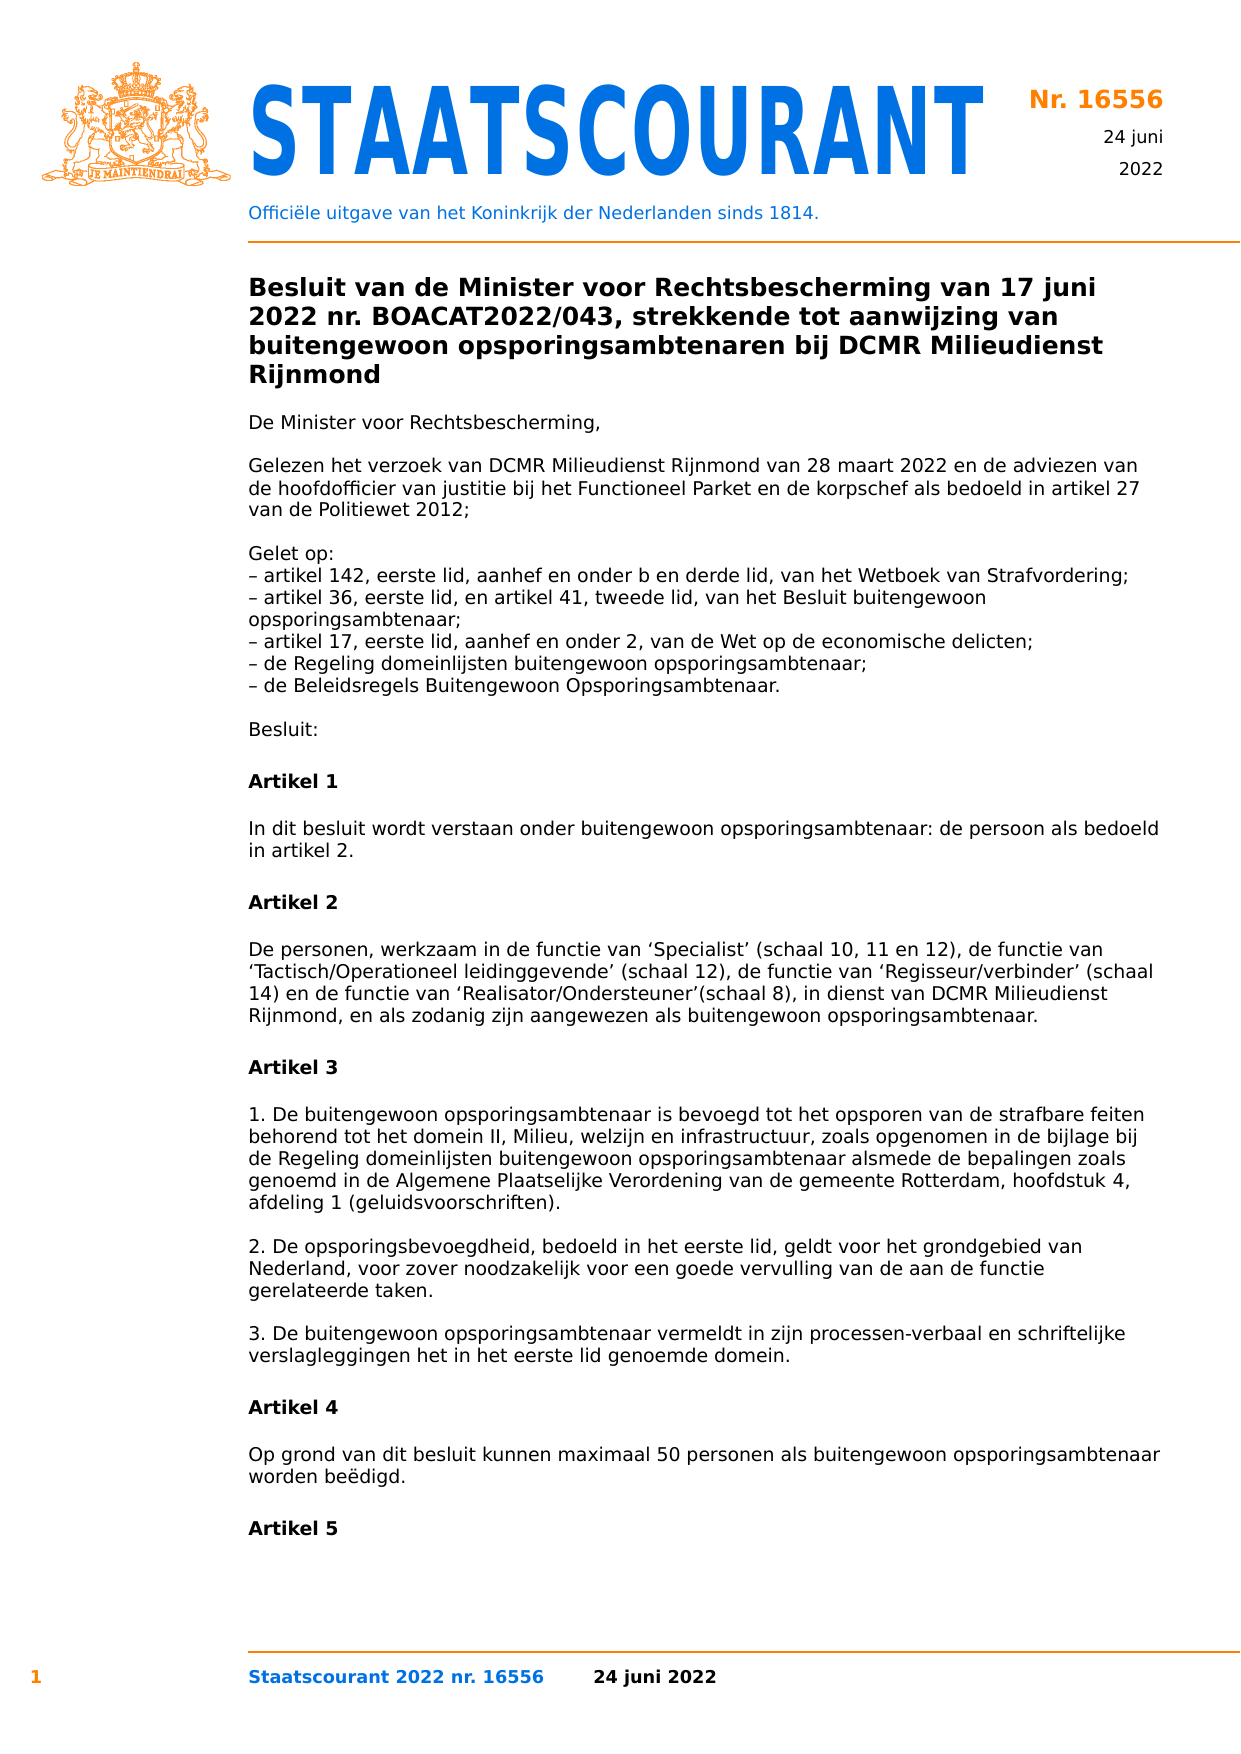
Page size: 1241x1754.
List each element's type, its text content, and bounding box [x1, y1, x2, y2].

subtitle Artikel 4 [248, 1397, 1163, 1419]
subtitle Artikel 5 [248, 1518, 1163, 1540]
picture [41, 62, 231, 186]
text De personen, werkzaam in de functie van ‘Specialist’ (schaal 10, 11 en 12), de functie van ‘Tactisch/Operationeel leidinggevende’ (schaal 12), de functie van ‘Regisseur/verbinder’ (schaal 14) en de functie van ‘Realisator/Ondersteuner’(schaal 8), in dienst van DCMR Milieudienst Rijnmond, en als zodanig zijn aangewezen als buitengewoon opsporingsambtenaar. [248, 939, 1163, 1027]
text Besluit: [248, 719, 1163, 741]
text 3. De buitengewoon opsporingsambtenaar vermeldt in zijn processen-verbaal en schriftelijke verslagleggingen het in het eerste lid genoemde domein. [248, 1323, 1163, 1367]
text – de Beleidsregels Buitengewoon Opsporingsambtenaar. [248, 675, 1163, 697]
text Gelet op: [248, 543, 1163, 565]
text Gelezen het verzoek van DCMR Milieudienst Rijnmond van 28 maart 2022 en de adviezen van de hoofdofficier van justitie bij het Functioneel Parket en de korpschef als bedoeld in artikel 27 van de Politiewet 2012; [248, 455, 1163, 521]
text – artikel 142, eerste lid, aanhef en onder b en derde lid, van het Wetboek van Strafvordering; [248, 565, 1163, 587]
table_header Nr. 16556 [998, 62, 1240, 121]
table_cell 2022 [998, 153, 1240, 203]
subtitle Artikel 3 [248, 1057, 1163, 1079]
text – de Regeling domeinlijsten buitengewoon opsporingsambtenaar; [248, 653, 1163, 675]
text – artikel 17, eerste lid, aanhef en onder 2, van de Wet op de economische delicten; [248, 631, 1163, 653]
text De Minister voor Rechtsbescherming, [248, 412, 1163, 433]
text 1. De buitengewoon opsporingsambtenaar is bevoegd tot het opsporen van de strafbare feiten behorend tot het domein II, Milieu, welzijn en infrastructuur, zoals opgenomen in de bijlage bij de Regeling domeinlijsten buitengewoon opsporingsambtenaar alsmede de bepalingen zoals genoemd in de Algemene Plaatselijke Verordening van de gemeente Rotterdam, hoofdstuk 4, afdeling 1 (geluidsvoorschriften). [248, 1104, 1163, 1214]
table_cell Officiële uitgave van het Koninkrijk der Nederlanden sinds 1814. [248, 203, 1240, 241]
table_cell 24 juni [998, 121, 1240, 153]
text In dit besluit wordt verstaan onder buitengewoon opsporingsambtenaar: de persoon als bedoeld in artikel 2. [248, 818, 1163, 862]
text – artikel 36, eerste lid, en artikel 41, tweede lid, van het Besluit buitengewoon opsporingsambtenaar; [248, 587, 1163, 631]
text Op grond van dit besluit kunnen maximaal 50 personen als buitengewoon opsporingsambtenaar worden beëdigd. [248, 1444, 1163, 1488]
subtitle Artikel 1 [248, 771, 1163, 793]
table_header [25, 62, 248, 241]
subtitle Besluit van de Minister voor Rechtsbescherming van 17 juni 2022 nr. BOACAT2022/043, strekkende tot aanwijzing van buitengewoon opsporingsambtenaren bij DCMR Milieudienst Rijnmond [248, 273, 1163, 390]
table_header STAATSCOURANT [248, 62, 998, 203]
text 2. De opsporingsbevoegdheid, bedoeld in het eerste lid, geldt voor het grondgebied van Nederland, voor zover noodzakelijk voor een goede vervulling van de aan de functie gerelateerde taken. [248, 1236, 1163, 1301]
subtitle Artikel 2 [248, 892, 1163, 914]
